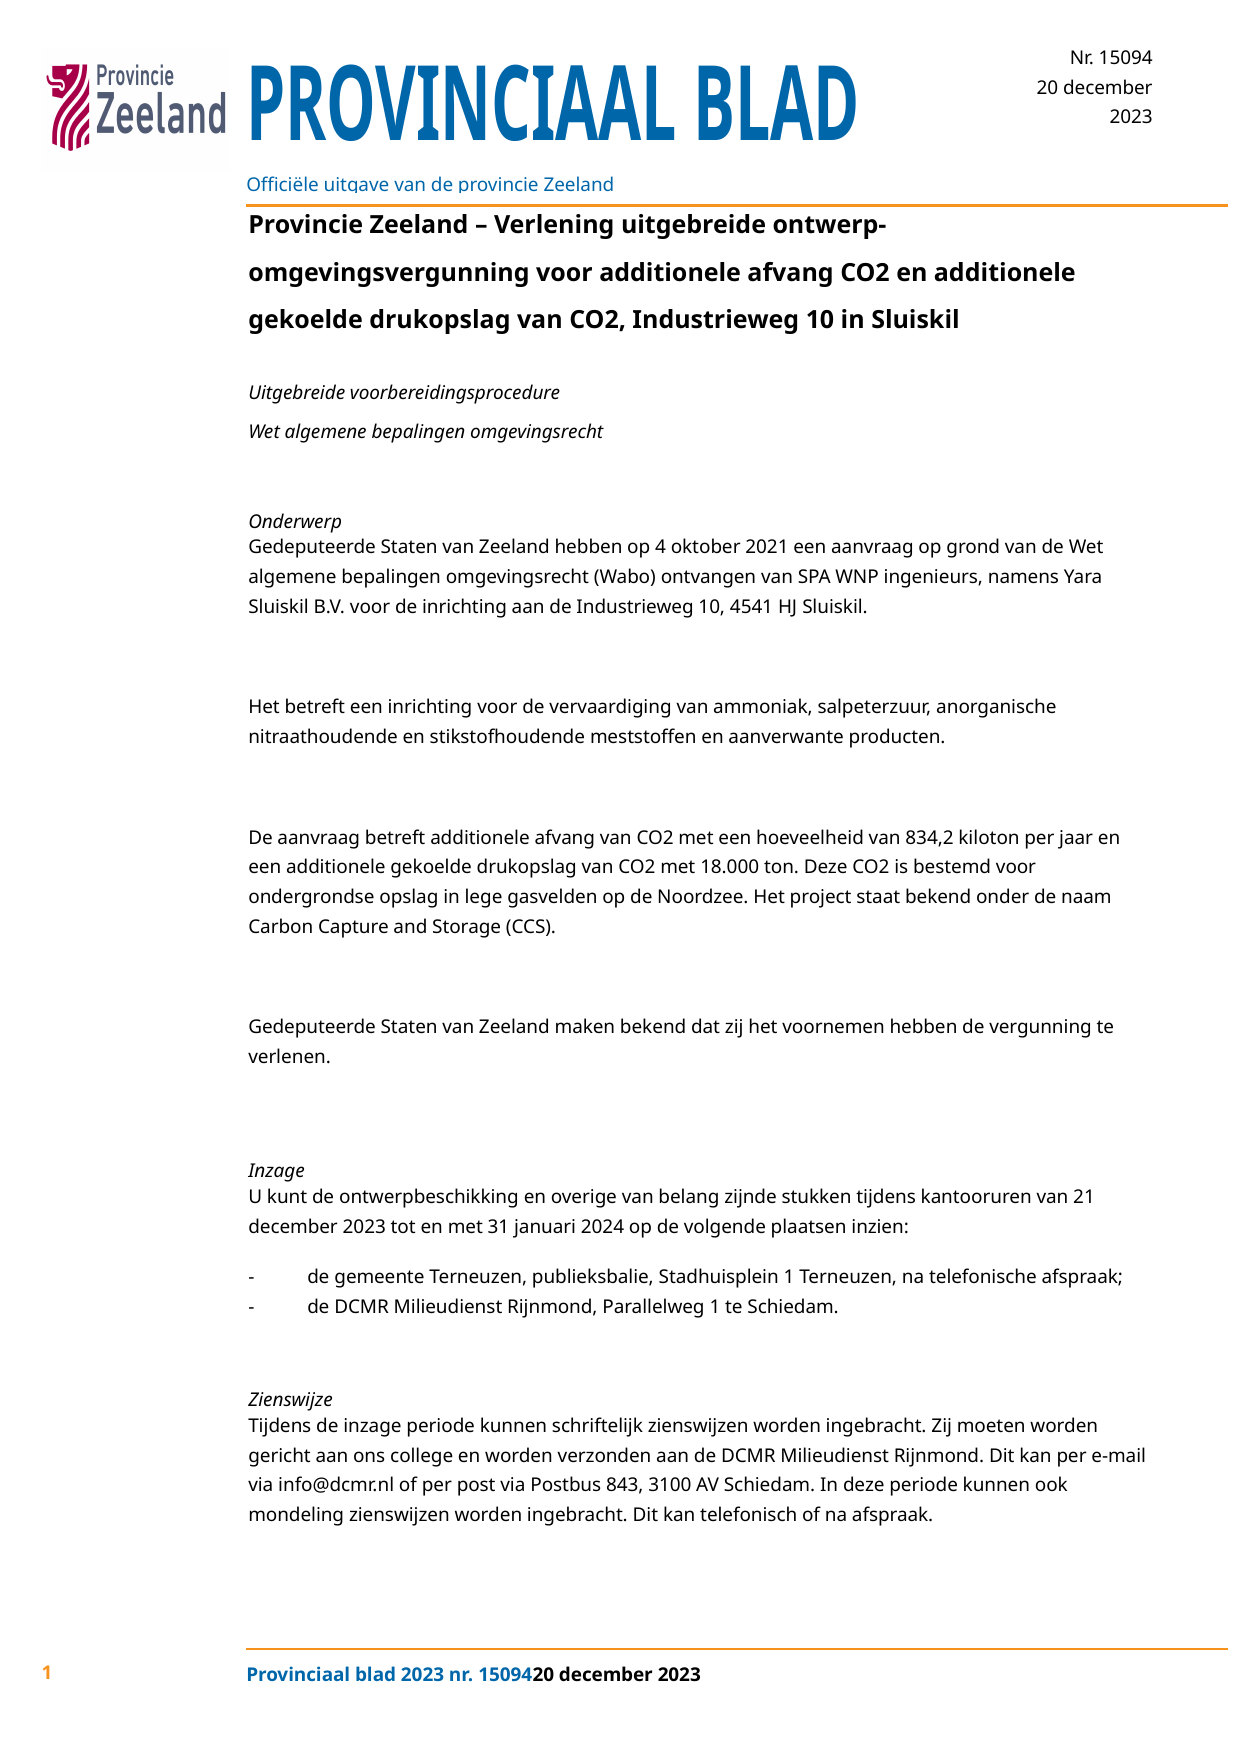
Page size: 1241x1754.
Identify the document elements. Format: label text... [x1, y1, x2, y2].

text De aanvraag betreft additionele afvang van CO2 met een hoeveelheid van 834,2 kiloton per jaar en een additionele gekoelde drukopslag van CO2 met 18.000 ton. Deze CO2 is bestemd voor ondergrondse opslag in lege gasvelden op de Noordzee. Het project staat bekend onder de naam Carbon Capture and Storage (CCS). [248, 824, 1152, 939]
list de gemeente Terneuzen, publieksbalie, Stadhuisplein 1 Terneuzen, na telefonische afspraak; [248, 1263, 1152, 1289]
list de DCMR Milieudienst Rijnmond, Parallelweg 1 te Schiedam. [248, 1293, 1152, 1319]
text Wet algemene bepalingen omgevingsrecht [248, 418, 1152, 444]
text Provincie Zeeland – Verlening uitgebreide ontwerp-omgevingsvergunning voor additionele afvang CO2 en additionele gekoelde drukopslag van CO2, Industrieweg 10 in Sluiskil [248, 207, 1152, 336]
text Gedeputeerde Staten van Zeeland maken bekend dat zij het voornemen hebben de vergunning te verlenen. [248, 1014, 1152, 1069]
picture [41, 47, 231, 172]
text U kunt de ontwerpbeschikking en overige van belang zijnde stukken tijdens kantooruren van 21 december 2023 tot en met 31 januari 2024 op de volgende plaatsen inzien: [248, 1183, 1152, 1239]
text Inzage [248, 1158, 1152, 1183]
text Onderwerp [248, 508, 1152, 534]
text Gedeputeerde Staten van Zeeland hebben op 4 oktober 2021 een aanvraag op grond van de Wet algemene bepalingen omgevingsrecht (Wabo) ontvangen van SPA WNP ingenieurs, namens Yara Sluiskil B.V. voor de inrichting aan de Industrieweg 10, 4541 HJ Sluiskil. [248, 534, 1152, 619]
text Het betreft een inrichting voor de vervaardiging van ammoniak, salpeterzuur, anorganische nitraathoudende en stikstofhoudende meststoffen en aanverwante producten. [248, 694, 1152, 749]
text Tijdens de inzage periode kunnen schriftelijk zienswijzen worden ingebracht. Zij moeten worden gericht aan ons college en worden verzonden aan de DCMR Milieudienst Rijnmond. Dit kan per e-mail via info@dcmr.nl of per post via Postbus 843, 3100 AV Schiedam. In deze periode kunnen ook mondeling zienswijzen worden ingebracht. Dit kan telefonisch of na afspraak. [248, 1412, 1152, 1527]
text Uitgebreide voorbereidingsprocedure [248, 379, 1152, 405]
text Zienswijze [248, 1387, 1152, 1412]
